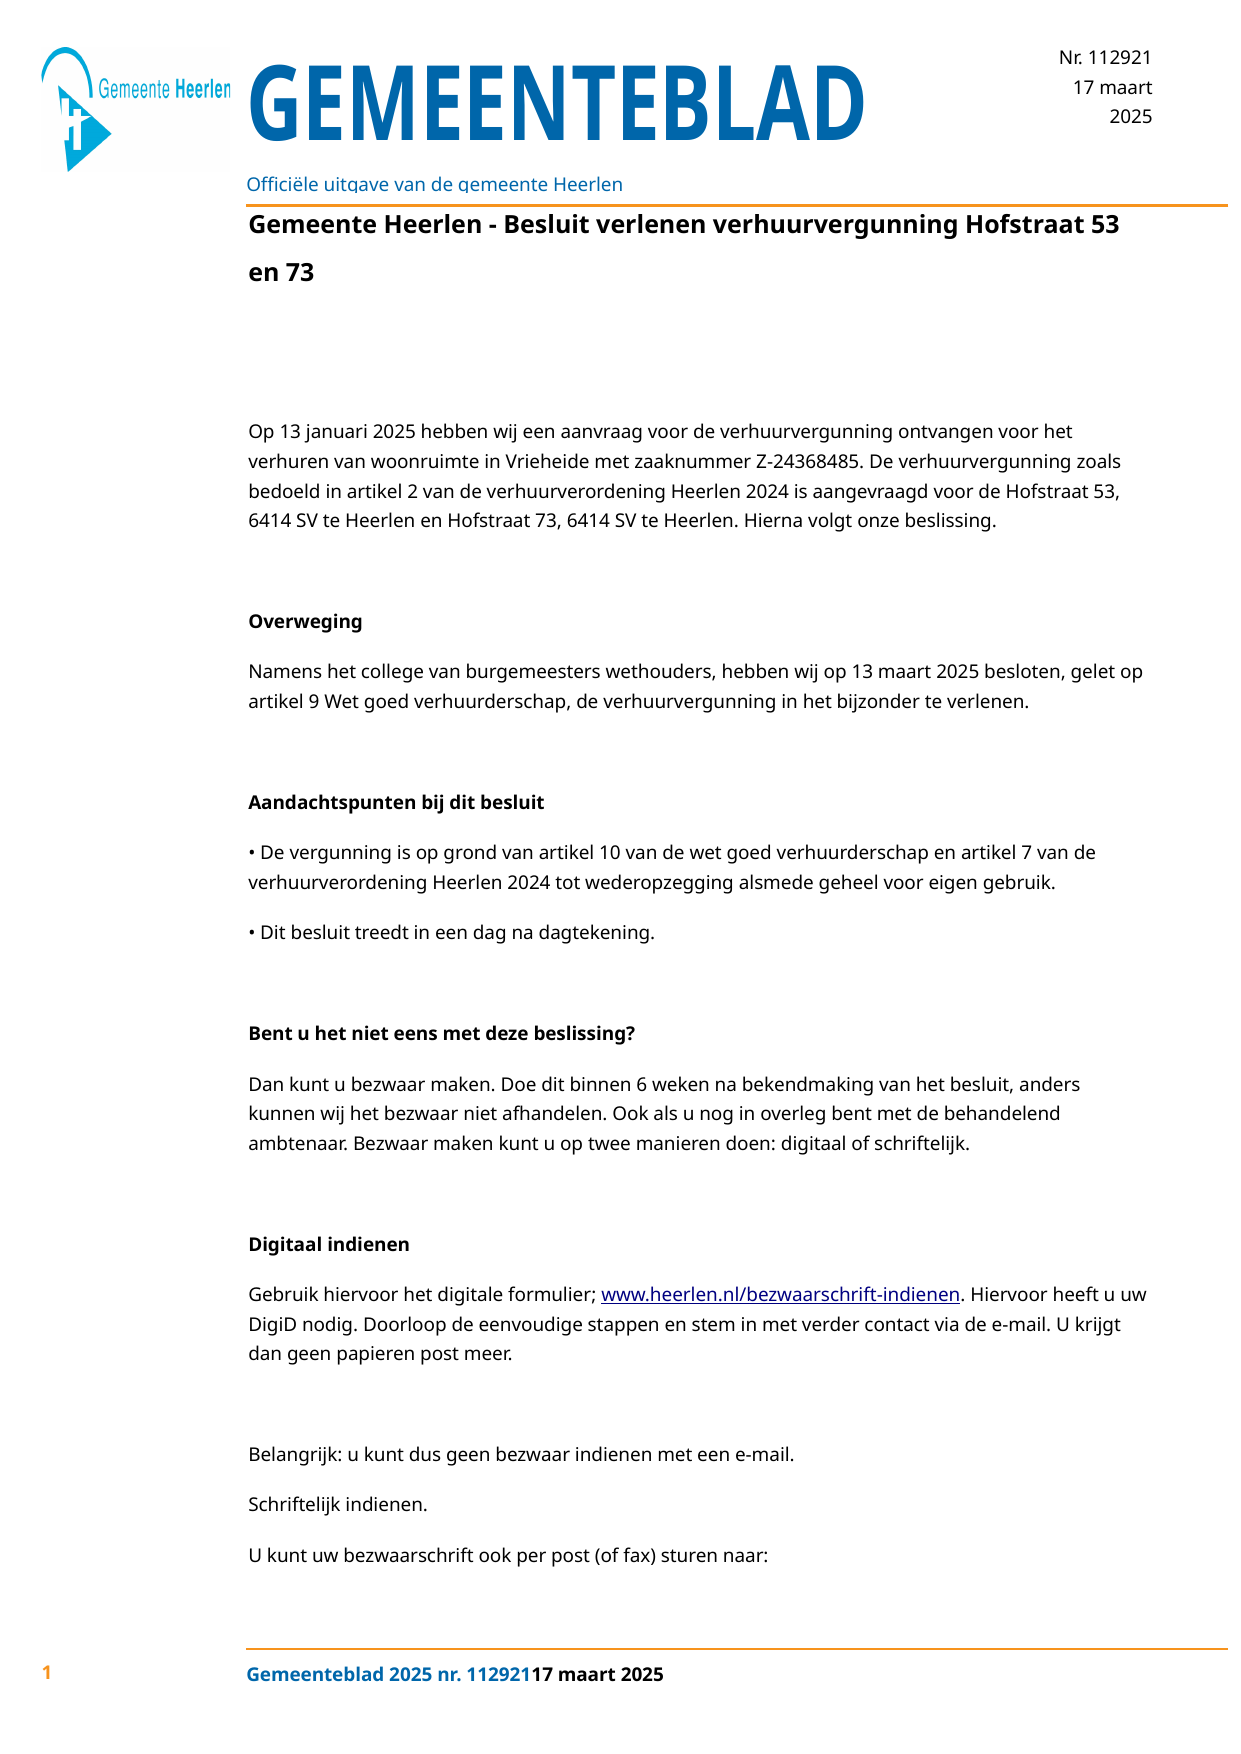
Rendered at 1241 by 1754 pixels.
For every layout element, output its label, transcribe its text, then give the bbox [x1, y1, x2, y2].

text Dan kunt u bezwaar maken. Doe dit binnen 6 weken na bekendmaking van het besluit, anders kunnen wij het bezwaar niet afhandelen. Ook als u nog in overleg bent met de behandelend ambtenaar. Bezwaar maken kunt u op twee manieren doen: digitaal of schriftelijk. [248, 1071, 1152, 1156]
text Gebruik hiervoor het digitale formulier; www.heerlen.nl/bezwaarschrift-indienen. Hiervoor heeft u uw DigiD nodig. Doorloop de eenvoudige stappen en stem in met verder contact via de e-mail. U krijgt dan geen papieren post meer. [248, 1281, 1152, 1366]
text • De vergunning is op grond van artikel 10 van de wet goed verhuurderschap en artikel 7 van de verhuurverordening Heerlen 2024 tot wederopzegging alsmede geheel voor eigen gebruik. [248, 839, 1152, 895]
picture [41, 47, 231, 172]
text Aandachtspunten bij dit besluit [248, 789, 1152, 815]
text Belangrijk: u kunt dus geen bezwaar indienen met een e-mail. [248, 1441, 1152, 1467]
text Bent u het niet eens met deze beslissing? [248, 1020, 1152, 1046]
picture [41, 47, 59, 70]
text Gemeente Heerlen - Besluit verlenen verhuurvergunning Hofstraat 53 en 73 [248, 207, 1152, 288]
text Digitaal indienen [248, 1231, 1152, 1257]
text Schriftelijk indienen. [248, 1492, 1152, 1517]
text Op 13 januari 2025 hebben wij een aanvraag voor de verhuurvergunning ontvangen voor het verhuren van woonruimte in Vrieheide met zaaknummer Z-24368485. De verhuurvergunning zoals bedoeld in artikel 2 van de verhuurverordening Heerlen 2024 is aangevraagd voor de Hofstraat 53, 6414 SV te Heerlen en Hofstraat 73, 6414 SV te Heerlen. Hierna volgt onze beslissing. [248, 419, 1152, 533]
text • Dit besluit treedt in een dag na dagtekening. [248, 919, 1152, 945]
text Namens het college van burgemeesters wethouders, hebben wij op 13 maart 2025 besloten, gelet op artikel 9 Wet goed verhuurderschap, de verhuurvergunning in het bijzonder te verlenen. [248, 659, 1152, 714]
text Overweging [248, 608, 1152, 634]
text U kunt uw bezwaarschrift ook per post (of fax) sturen naar: [248, 1542, 1152, 1568]
